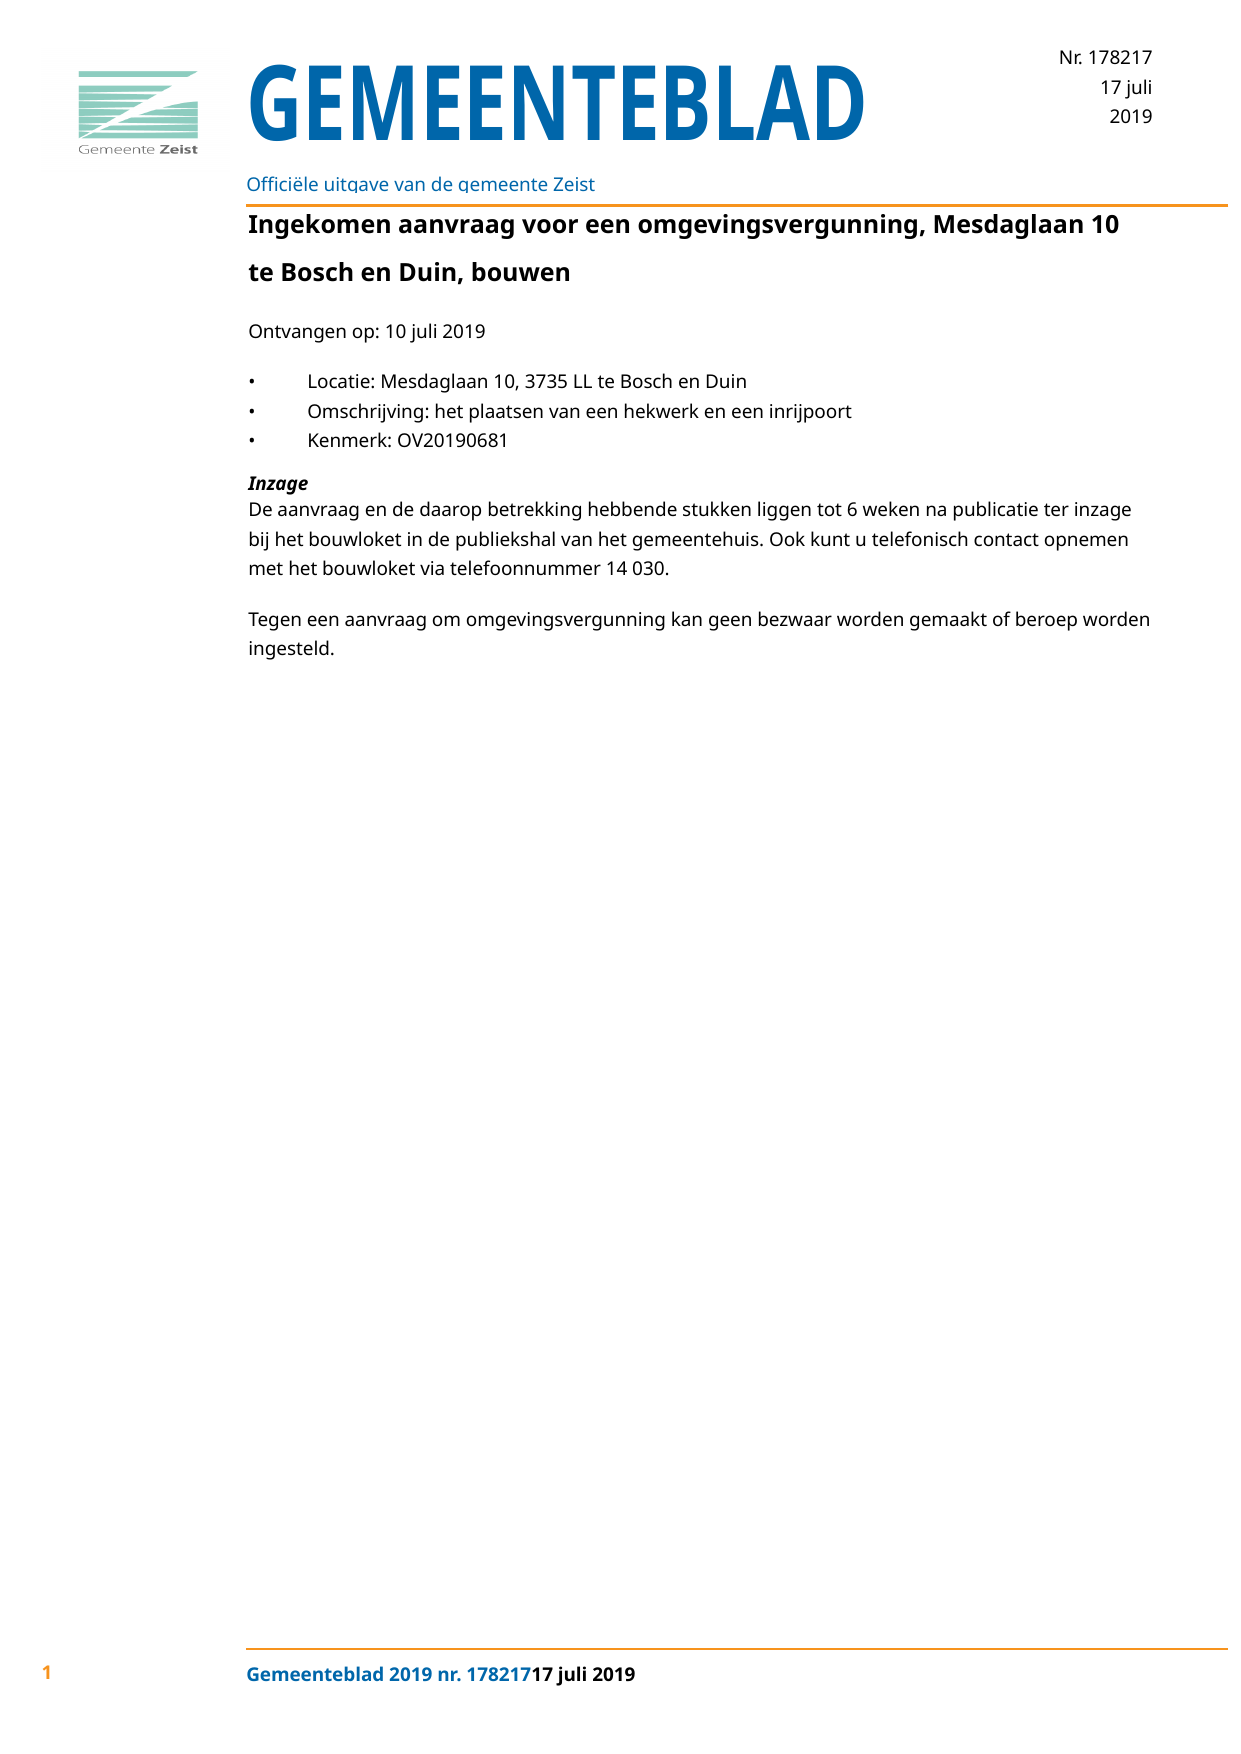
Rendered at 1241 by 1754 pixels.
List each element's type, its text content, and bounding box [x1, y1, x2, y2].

text Ontvangen op: 10 juli 2019 [248, 318, 1152, 344]
text Ingekomen aanvraag voor een omgevingsvergunning, Mesdaglaan 10 te Bosch en Duin, bouwen [248, 207, 1152, 288]
text De aanvraag en de daarop betrekking hebbende stukken liggen tot 6 weken na publicatie ter inzage bij het bouwloket in de publiekshal van het gemeentehuis. Ook kunt u telefonisch contact opnemen met het bouwloket via telefoonnummer 14 030. [248, 496, 1152, 581]
picture [41, 47, 231, 172]
list Kenmerk: OV20190681 [248, 427, 1152, 453]
list Omschrijving: het plaatsen van een hekwerk en een inrijpoort [248, 398, 1152, 424]
text Tegen een aanvraag om omgevingsvergunning kan geen bezwaar worden gemaakt of beroep worden ingesteld. [248, 606, 1152, 661]
text Inzage [248, 471, 1152, 496]
list Locatie: Mesdaglaan 10, 3735 LL te Bosch en Duin [248, 368, 1152, 394]
